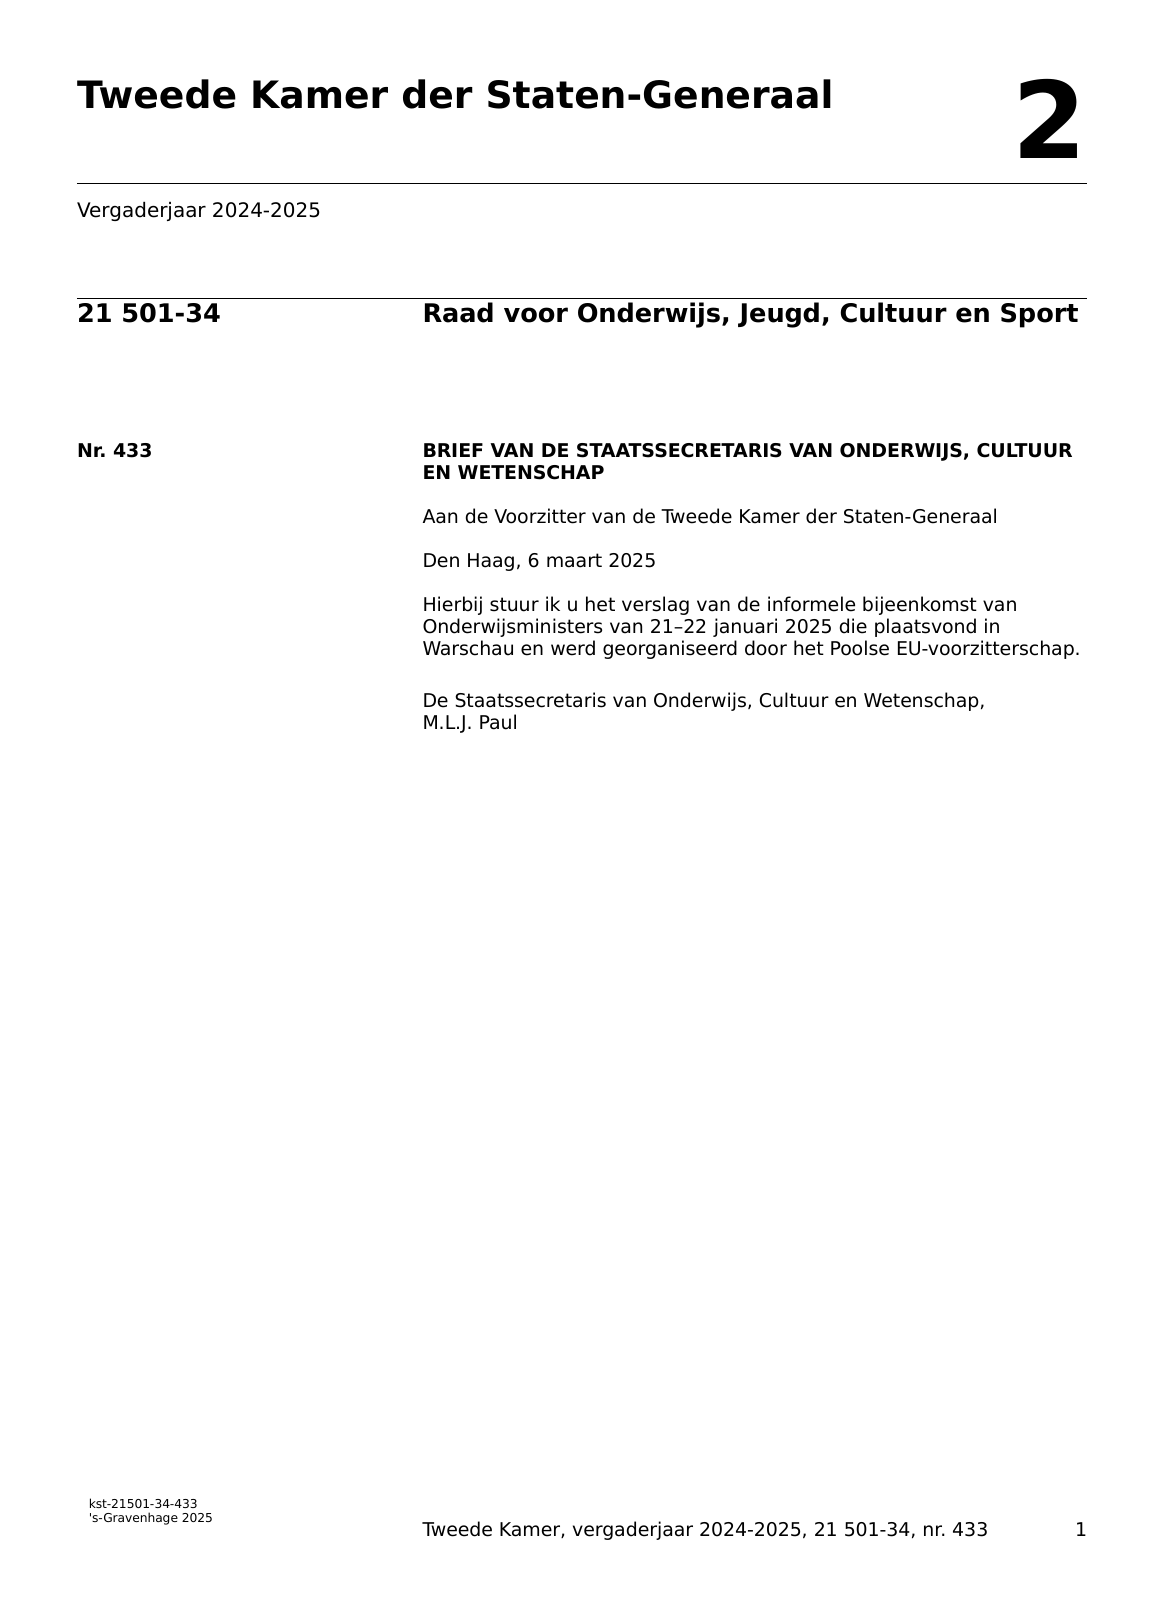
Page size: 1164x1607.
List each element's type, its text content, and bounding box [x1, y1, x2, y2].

table_header 2 [886, 59, 1087, 183]
text kst-21501-34-433 [88, 1497, 323, 1511]
table_cell Vergaderjaar 2024-2025 [77, 184, 1087, 298]
text 's-Gravenhage 2025 [88, 1511, 323, 1525]
text Den Haag, 6 maart 2025 [422, 550, 1087, 572]
table_header Tweede Kamer der Staten-Generaal [77, 59, 886, 183]
subtitle Nr. 433 BRIEF VAN DE STAATSSECRETARIS VAN ONDERWIJS, CULTUUR EN WETENSCHAP [77, 440, 1087, 484]
subtitle 21 501-34 Raad voor Onderwijs, Jeugd, Cultuur en Sport [77, 299, 1087, 329]
text Aan de Voorzitter van de Tweede Kamer der Staten-Generaal [422, 506, 1087, 528]
text De Staatssecretaris van Onderwijs, Cultuur en Wetenschap, M.L.J. Paul [422, 690, 1087, 734]
text Hierbij stuur ik u het verslag van de informele bijeenkomst van Onderwijsministers van 21–22 januari 2025 die plaatsvond in Warschau en werd georganiseerd door het Poolse EU-voorzitterschap. [422, 594, 1087, 660]
